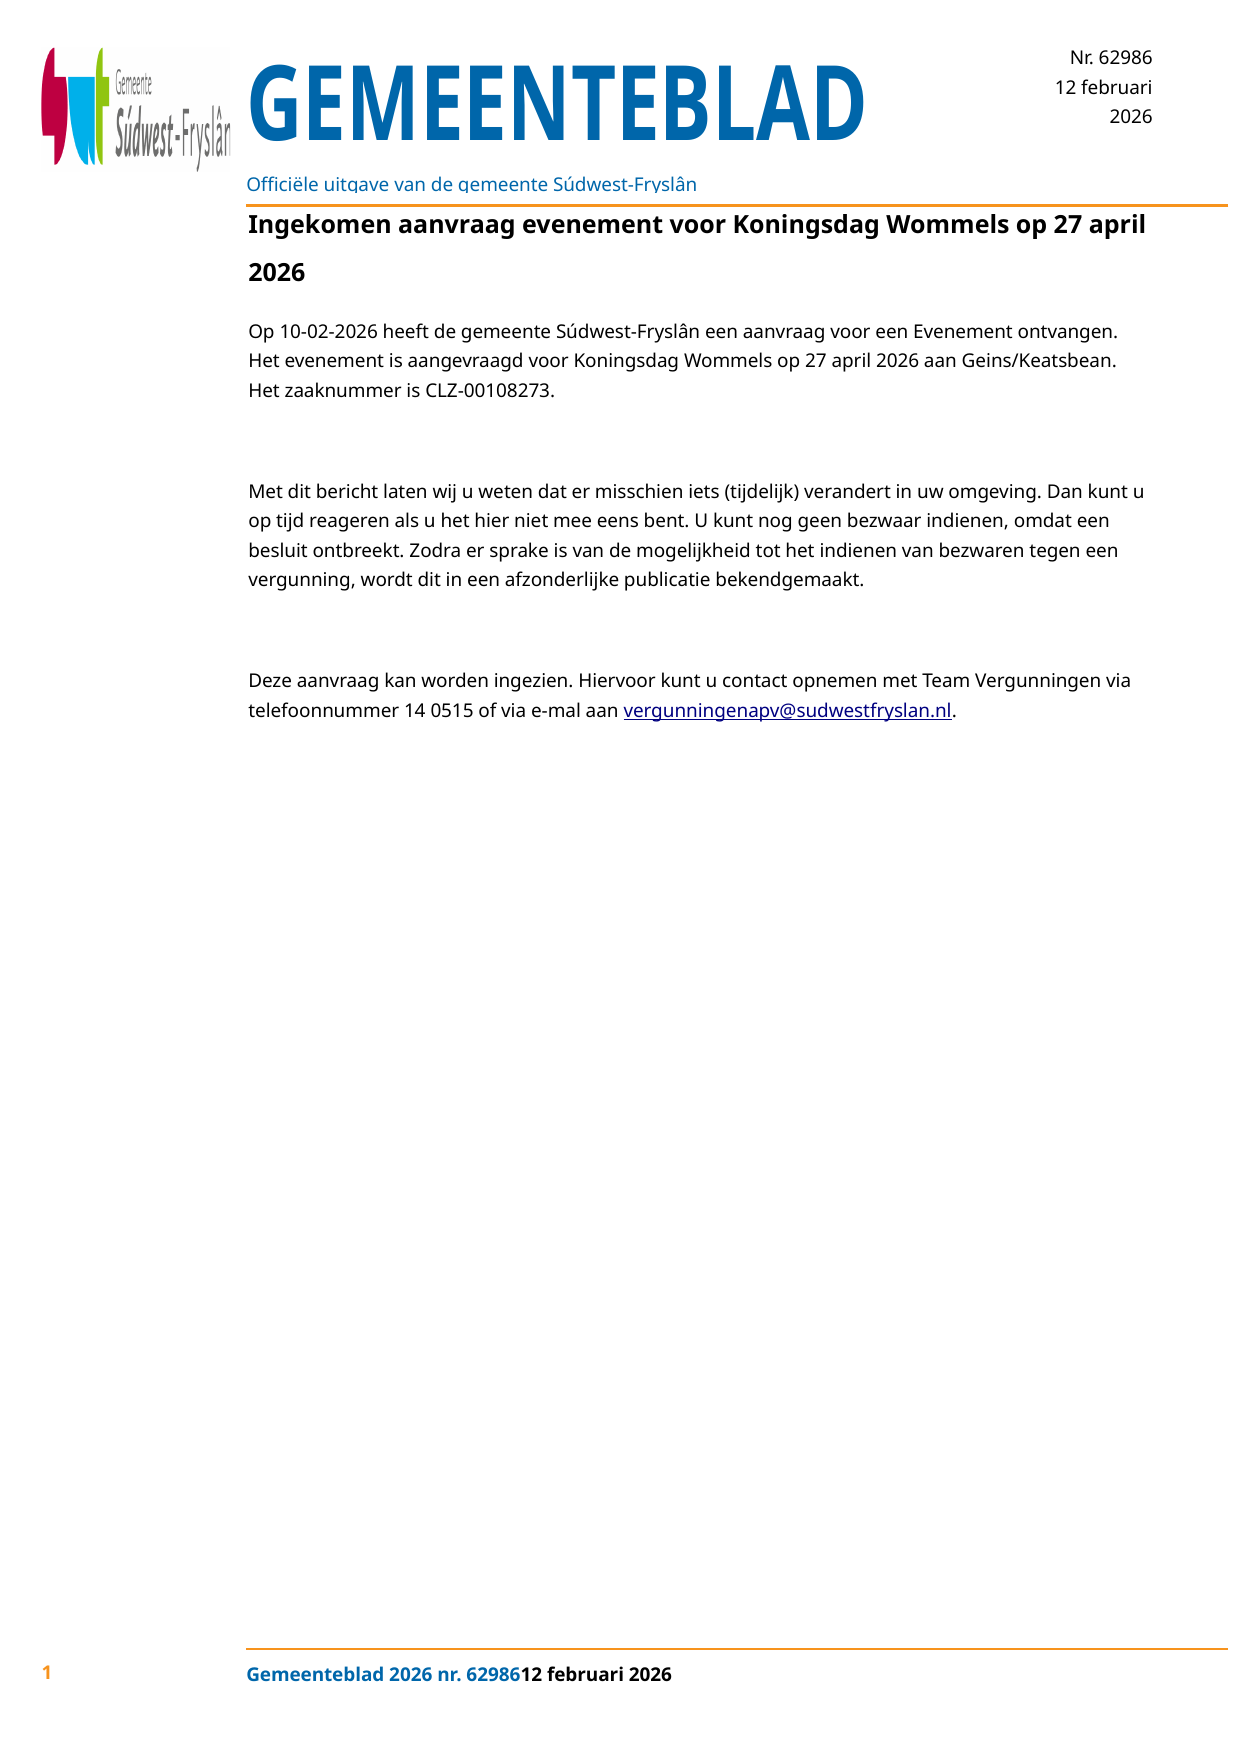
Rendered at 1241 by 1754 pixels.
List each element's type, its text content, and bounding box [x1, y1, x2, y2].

text Met dit bericht laten wij u weten dat er misschien iets (tijdelijk) verandert in uw omgeving. Dan kunt u op tijd reageren als u het hier niet mee eens bent. U kunt nog geen bezwaar indienen, omdat een besluit ontbreekt. Zodra er sprake is van de mogelijkheid tot het indienen van bezwaren tegen een vergunning, wordt dit in een afzonderlijke publicatie bekendgemaakt. [248, 478, 1152, 592]
text Deze aanvraag kan worden ingezien. Hiervoor kunt u contact opnemen met Team Vergunningen via telefoonnummer 14 0515 of via e-mal aan vergunningenapv@sudwestfryslan.nl. [248, 667, 1152, 723]
text Op 10-02-2026 heeft de gemeente Súdwest-Fryslân een aanvraag voor een Evenement ontvangen. Het evenement is aangevraagd voor Koningsdag Wommels op 27 april 2026 aan Geins/Keatsbean. Het zaaknummer is CLZ-00108273. [248, 318, 1152, 403]
picture [41, 47, 231, 172]
text Ingekomen aanvraag evenement voor Koningsdag Wommels op 27 april 2026 [248, 207, 1152, 288]
